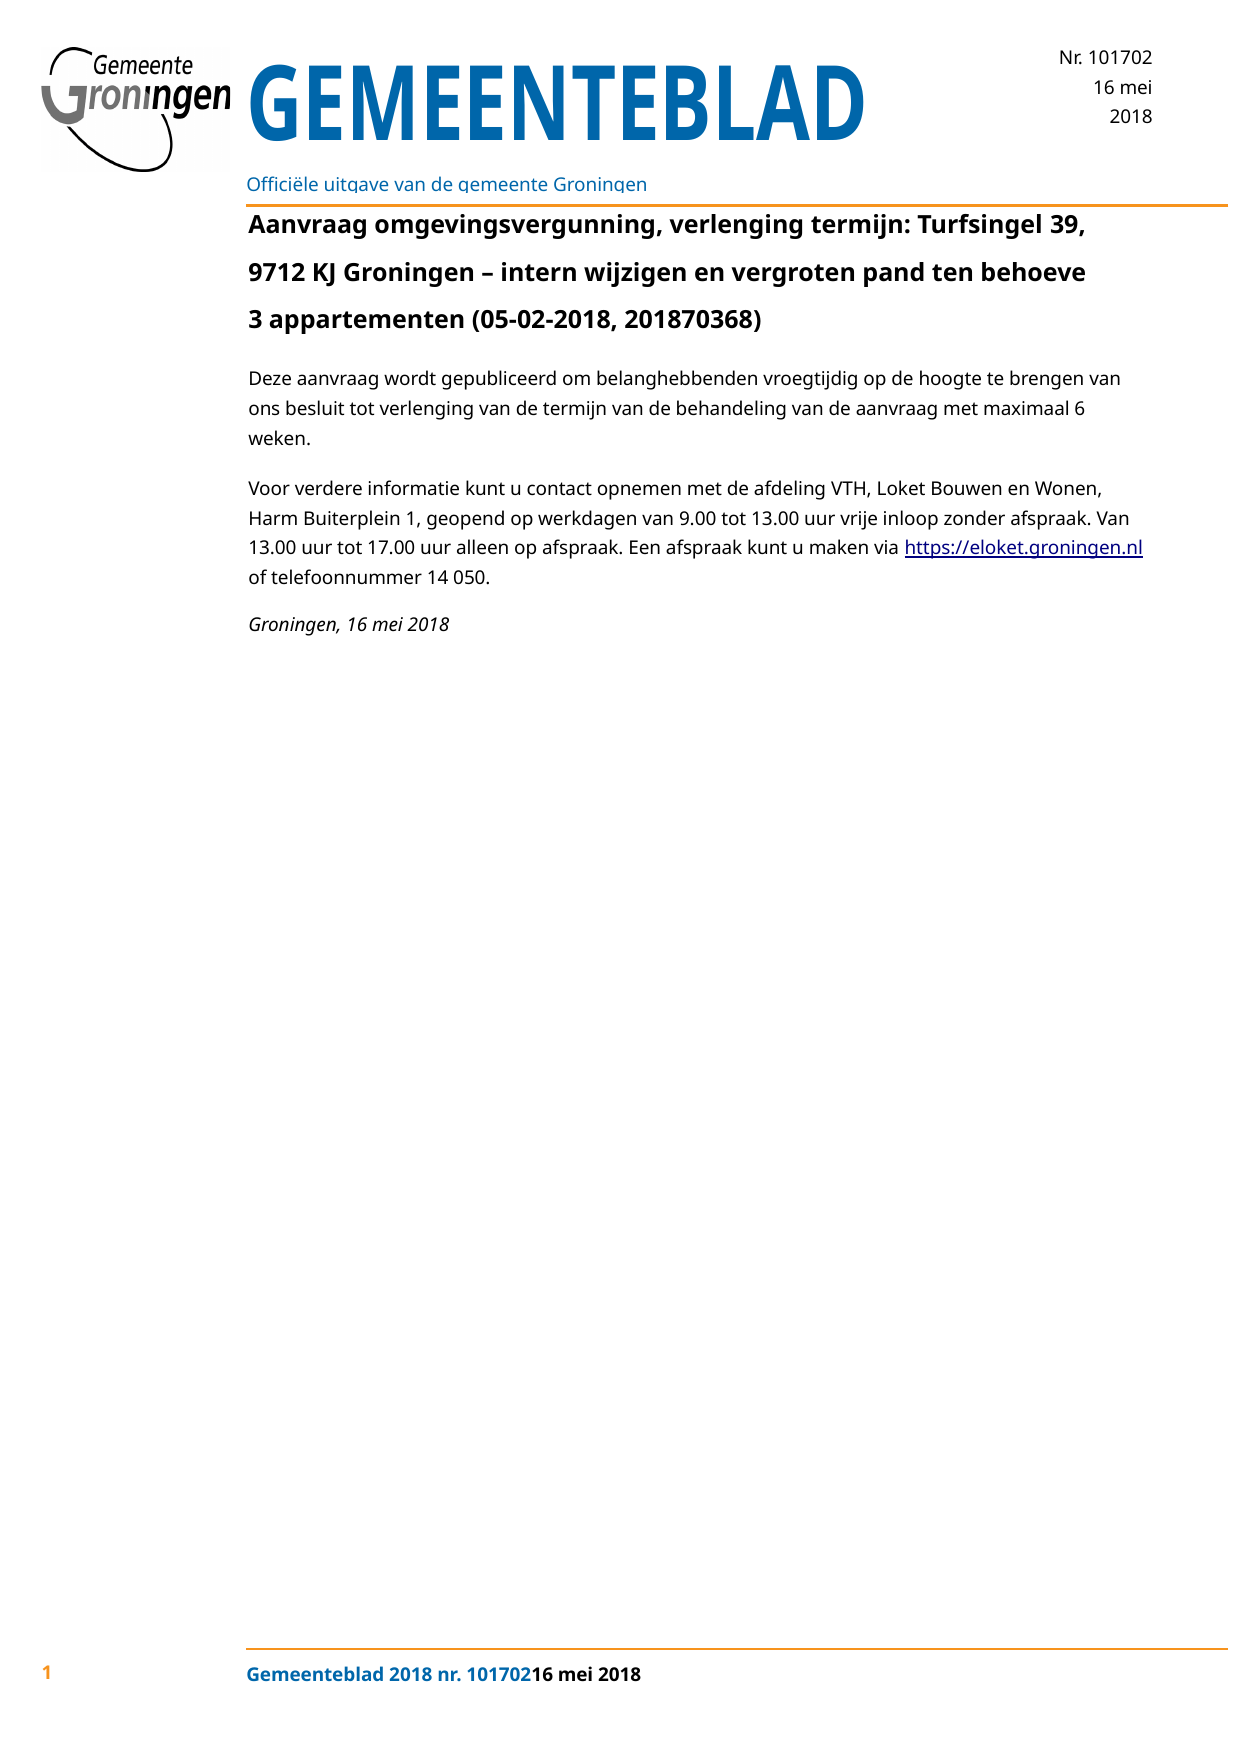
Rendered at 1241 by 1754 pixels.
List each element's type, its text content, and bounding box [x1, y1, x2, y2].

text Voor verdere informatie kunt u contact opnemen met de afdeling VTH, Loket Bouwen en Wonen, Harm Buiterplein 1, geopend op werkdagen van 9.00 tot 13.00 uur vrije inloop zonder afspraak. Van 13.00 uur tot 17.00 uur alleen op afspraak. Een afspraak kunt u maken via https://eloket.groningen.nl of telefoonnummer 14 050. [248, 475, 1152, 589]
text Deze aanvraag wordt gepubliceerd om belanghebbenden vroegtijdig op de hoogte te brengen van ons besluit tot verlenging van de termijn van de behandeling van de aanvraag met maximaal 6 weken. [248, 366, 1152, 450]
text Aanvraag omgevingsvergunning, verlenging termijn: Turfsingel 39, 9712 KJ Groningen – intern wijzigen en vergroten pand ten behoeve 3 appartementen (05-02-2018, 201870368) [248, 207, 1152, 336]
picture [41, 47, 231, 172]
text Groningen, 16 mei 2018 [248, 612, 1152, 637]
